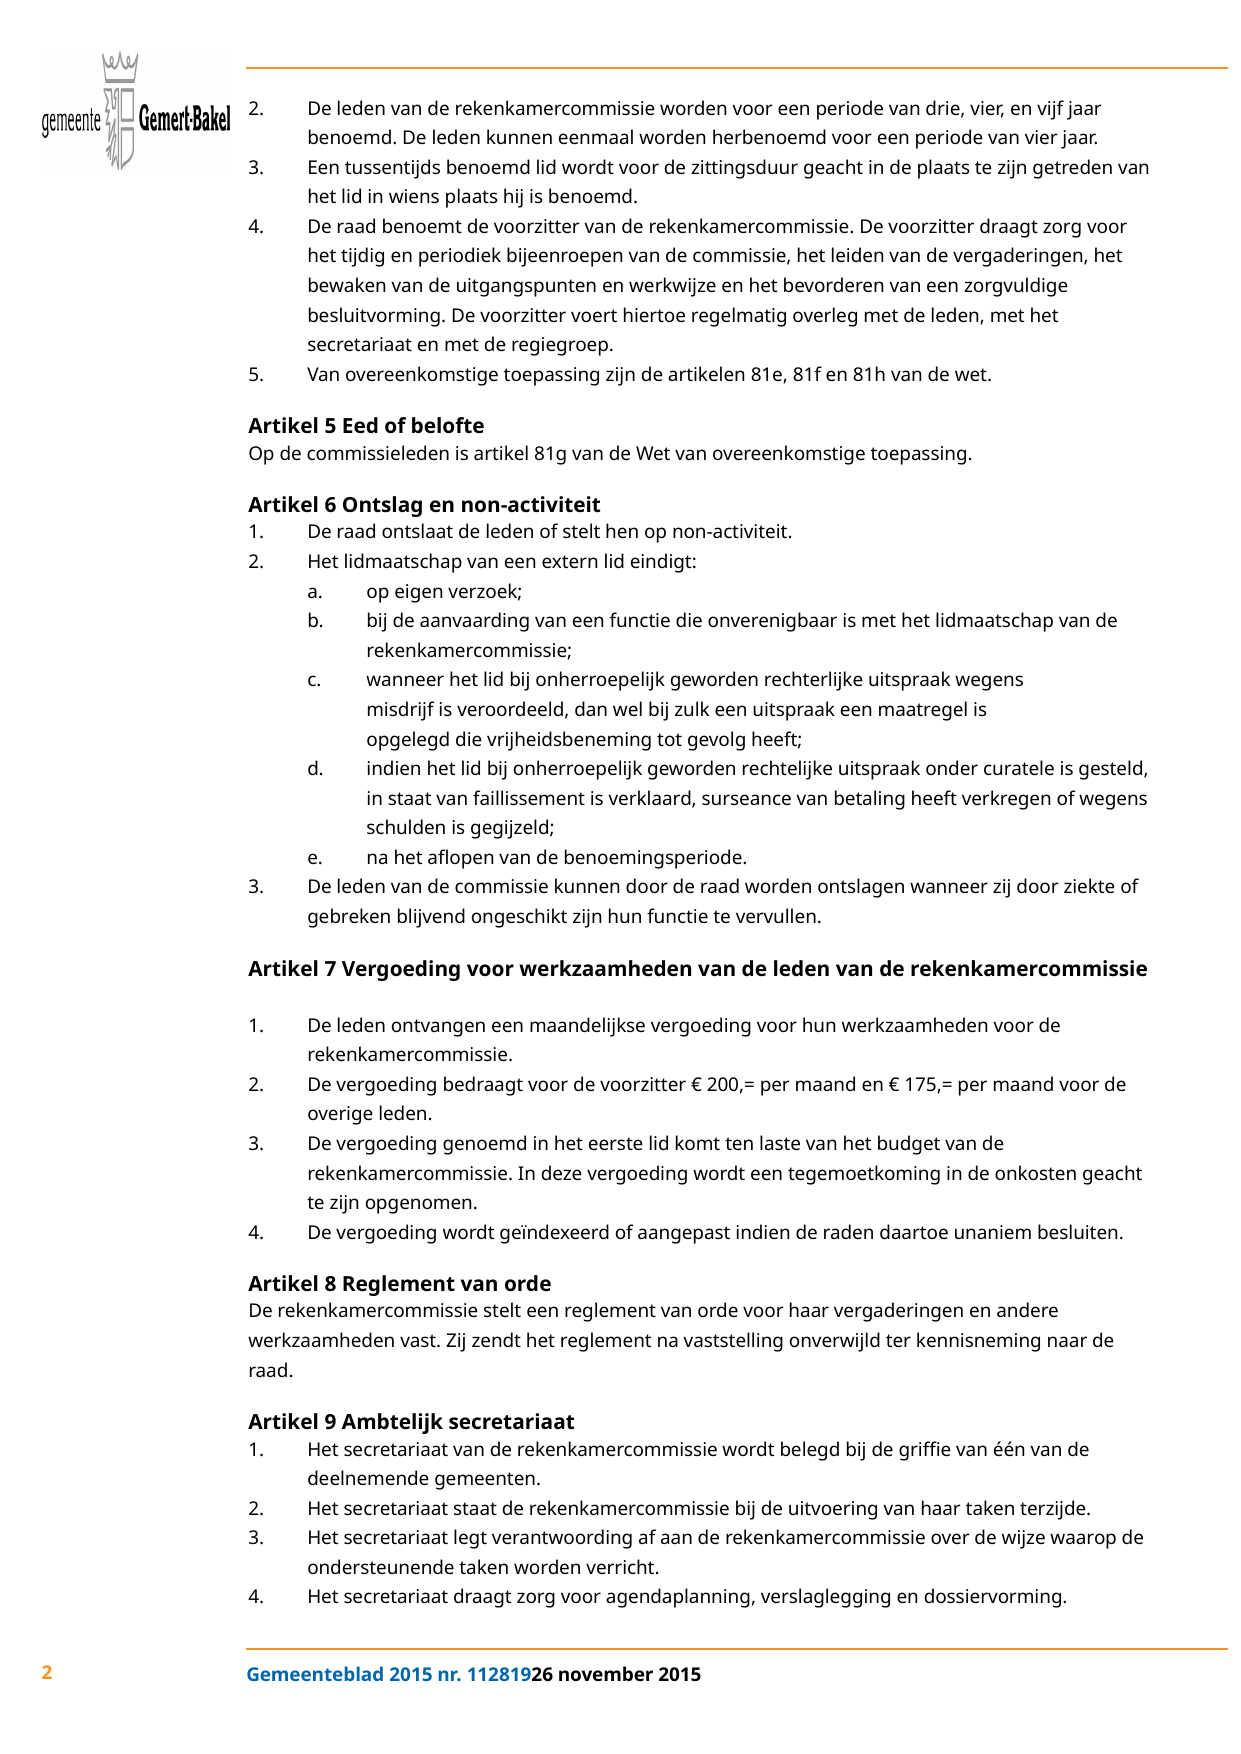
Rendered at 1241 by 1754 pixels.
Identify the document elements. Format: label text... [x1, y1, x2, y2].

list op eigen verzoek; [307, 578, 1152, 604]
list opgelegd die vrijheidsbeneming tot gevolg heeft; [307, 726, 1152, 752]
text De rekenkamercommissie stelt een reglement van orde voor haar vergaderingen en andere werkzaamheden vast. Zij zendt het reglement na vaststelling onverwijld ter kennisneming naar de raad. [248, 1298, 1152, 1383]
list wanneer het lid bij onherroepelijk geworden rechterlijke uitspraak wegens [307, 667, 1152, 692]
list Het secretariaat staat de rekenkamercommissie bij de uitvoering van haar taken terzijde. [248, 1495, 1152, 1521]
text Op de commissieleden is artikel 81g van de Wet van overeenkomstige toepassing. [248, 440, 1152, 466]
list De raad benoemt de voorzitter van de rekenkamercommissie. De voorzitter draagt zorg voor het tijdig en periodiek bijeenroepen van de commissie, het leiden van de vergaderingen, het bewaken van de uitgangspunten en werkwijze en het bevorderen van een zorgvuldige besluitvorming. De voorzitter voert hiertoe regelmatig overleg met de leden, met het secretariaat en met de regiegroep. [248, 213, 1152, 357]
list Van overeenkomstige toepassing zijn de artikelen 81e, 81f en 81h van de wet. [248, 361, 1152, 387]
list De leden ontvangen een maandelijkse vergoeding voor hun werkzaamheden voor de rekenkamercommissie. [248, 1012, 1152, 1067]
list Een tussentijds benoemd lid wordt voor de zittingsduur geacht in de plaats te zijn getreden van het lid in wiens plaats hij is benoemd. [248, 154, 1152, 209]
list De vergoeding genoemd in het eerste lid komt ten laste van het budget van de rekenkamercommissie. In deze vergoeding wordt een tegemoetkoming in de onkosten geacht te zijn opgenomen. [248, 1130, 1152, 1215]
list De leden van de rekenkamercommissie worden voor een periode van drie, vier, en vijf jaar benoemd. De leden kunnen eenmaal worden herbenoemd voor een periode van vier jaar. [248, 95, 1152, 150]
list De raad ontslaat de leden of stelt hen op non-activiteit. [248, 519, 1152, 544]
list misdrijf is veroordeeld, dan wel bij zulk een uitspraak een maatregel is [307, 696, 1152, 722]
list bij de aanvaarding van een functie die onverenigbaar is met het lidmaatschap van de rekenkamercommissie; [307, 607, 1152, 663]
text Artikel 7 Vergoeding voor werkzaamheden van de leden van de rekenkamercommissie [248, 954, 1152, 982]
list na het aflopen van de benoemingsperiode. [307, 844, 1152, 870]
text Artikel 8 Reglement van orde [248, 1269, 1152, 1298]
text Artikel 6 Ontslag en non-activiteit [248, 490, 1152, 519]
list Het secretariaat draagt zorg voor agendaplanning, verslaglegging en dossiervorming. [248, 1584, 1152, 1609]
list Het lidmaatschap van een extern lid eindigt: [248, 548, 1152, 574]
list De vergoeding bedraagt voor de voorzitter € 200,= per maand en € 175,= per maand voor de overige leden. [248, 1071, 1152, 1126]
list indien het lid bij onherroepelijk geworden rechtelijke uitspraak onder curatele is gesteld, in staat van faillissement is verklaard, surseance van betaling heeft verkregen of wegens schulden is gegijzeld; [307, 755, 1152, 840]
list Het secretariaat van de rekenkamercommissie wordt belegd bij de griffie van één van de deelnemende gemeenten. [248, 1436, 1152, 1491]
text Artikel 9 Ambtelijk secretariaat [248, 1407, 1152, 1436]
picture [41, 47, 231, 172]
list De vergoeding wordt geïndexeerd of aangepast indien de raden daartoe unaniem besluiten. [248, 1219, 1152, 1244]
text Artikel 5 Eed of belofte [248, 411, 1152, 440]
list Het secretariaat legt verantwoording af aan de rekenkamercommissie over de wijze waarop de ondersteunende taken worden verricht. [248, 1524, 1152, 1580]
list De leden van de commissie kunnen door de raad worden ontslagen wanneer zij door ziekte of gebreken blijvend ongeschikt zijn hun functie te vervullen. [248, 874, 1152, 929]
